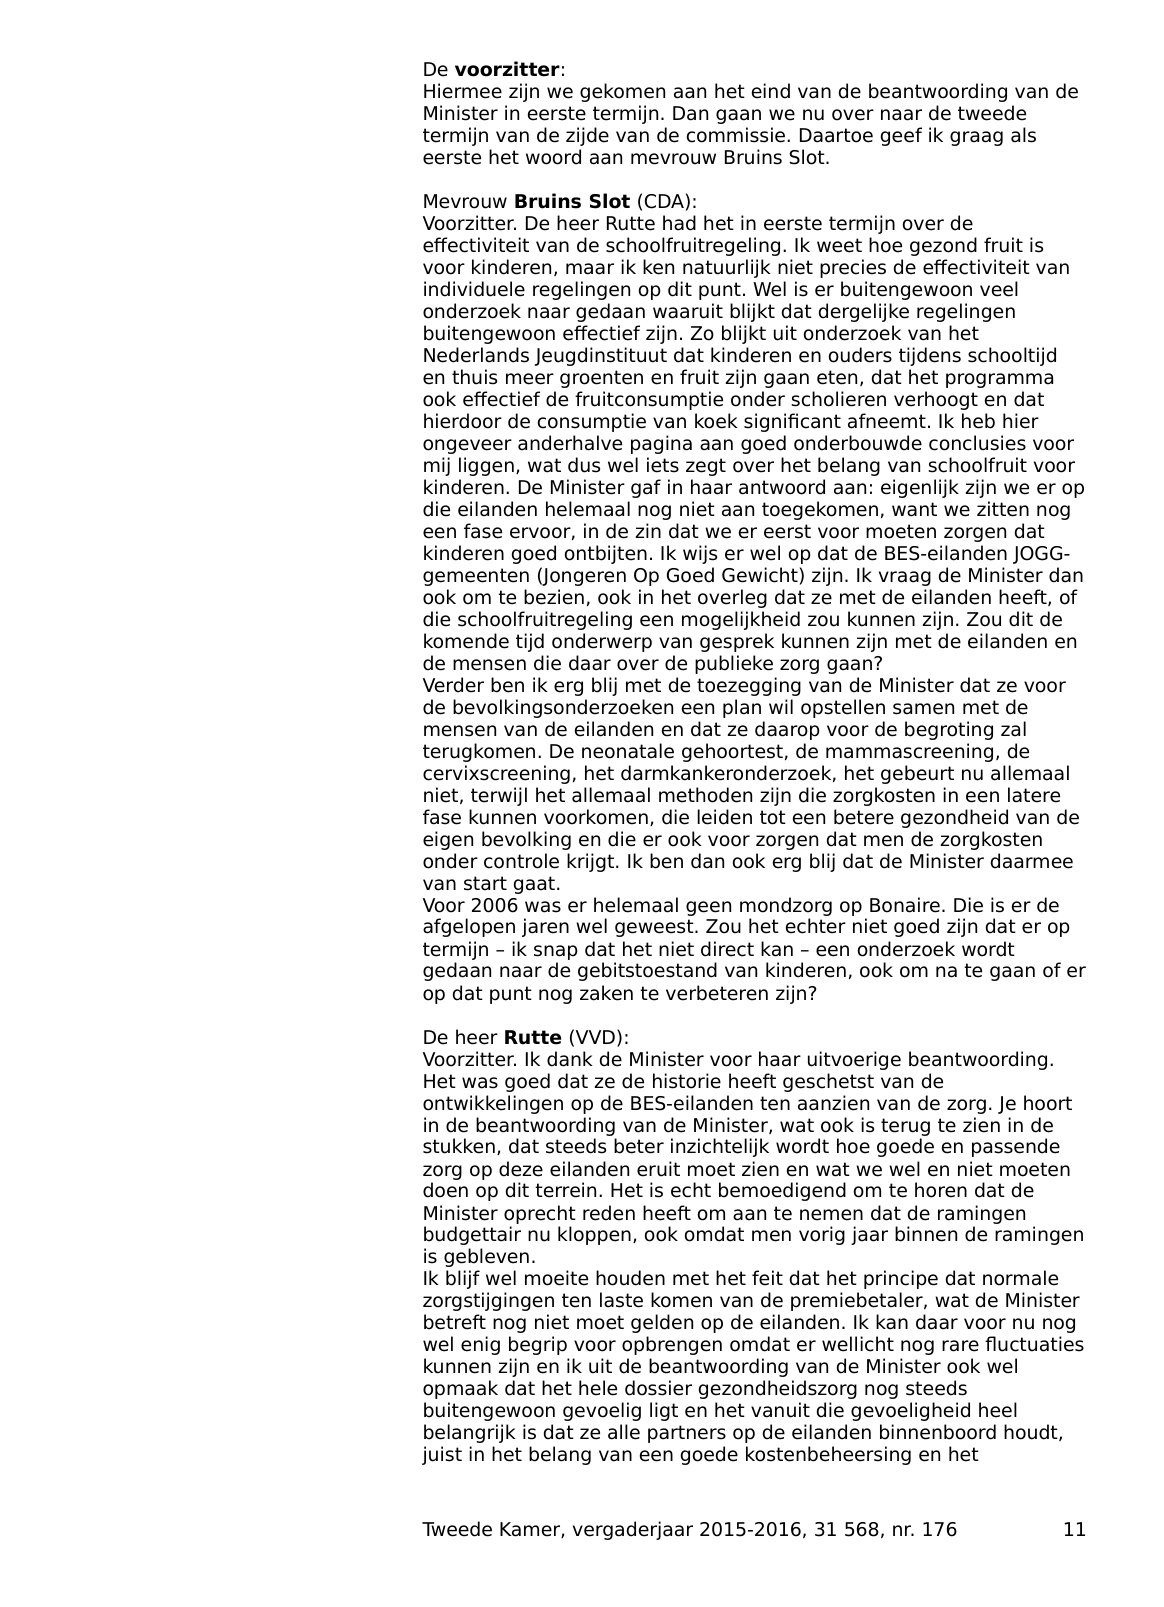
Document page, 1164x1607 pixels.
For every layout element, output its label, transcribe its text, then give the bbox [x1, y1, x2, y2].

text Hiermee zijn we gekomen aan het eind van de beantwoording van de Minister in eerste termijn. Dan gaan we nu over naar de tweede termijn van de zijde van de commissie. Daartoe geef ik graag als eerste het woord aan mevrouw Bruins Slot. [422, 81, 1087, 169]
text Voorzitter. Ik dank de Minister voor haar uitvoerige beantwoording. Het was goed dat ze de historie heeft geschetst van de ontwikkelingen op de BES-eilanden ten aanzien van de zorg. Je hoort in de beantwoording van de Minister, wat ook is terug te zien in de stukken, dat steeds beter inzichtelijk wordt hoe goede en passende zorg op deze eilanden eruit moet zien en wat we wel en niet moeten doen op dit terrein. Het is echt bemoedigend om te horen dat de Minister oprecht reden heeft om aan te nemen dat de ramingen budgettair nu kloppen, ook omdat men vorig jaar binnen de ramingen is gebleven. [422, 1048, 1087, 1268]
text De heer Rutte (VVD): [422, 1027, 1087, 1048]
text Mevrouw Bruins Slot (CDA): [422, 191, 1087, 213]
text De voorzitter: [422, 59, 1087, 81]
text Ik blijf wel moeite houden met het feit dat het principe dat normale zorgstijgingen ten laste komen van de premiebetaler, wat de Minister betreft nog niet moet gelden op de eilanden. Ik kan daar voor nu nog wel enig begrip voor opbrengen omdat er wellicht nog rare fluctuaties kunnen zijn en ik uit de beantwoording van de Minister ook wel opmaak dat het hele dossier gezondheidszorg nog steeds buitengewoon gevoelig ligt en het vanuit die gevoeligheid heel belangrijk is dat ze alle partners op de eilanden binnenboord houdt, juist in het belang van een goede kostenbeheersing en het [422, 1268, 1087, 1466]
text Voor 2006 was er helemaal geen mondzorg op Bonaire. Die is er de afgelopen jaren wel geweest. Zou het echter niet goed zijn dat er op termijn – ik snap dat het niet direct kan – een onderzoek wordt gedaan naar de gebitstoestand van kinderen, ook om na te gaan of er op dat punt nog zaken te verbeteren zijn? [422, 894, 1087, 1004]
text Voorzitter. De heer Rutte had het in eerste termijn over de effectiviteit van de schoolfruitregeling. Ik weet hoe gezond fruit is voor kinderen, maar ik ken natuurlijk niet precies de effectiviteit van individuele regelingen op dit punt. Wel is er buitengewoon veel onderzoek naar gedaan waaruit blijkt dat dergelijke regelingen buitengewoon effectief zijn. Zo blijkt uit onderzoek van het Nederlands Jeugdinstituut dat kinderen en ouders tijdens schooltijd en thuis meer groenten en fruit zijn gaan eten, dat het programma ook effectief de fruitconsumptie onder scholieren verhoogt en dat hierdoor de consumptie van koek significant afneemt. Ik heb hier ongeveer anderhalve pagina aan goed onderbouwde conclusies voor mij liggen, wat dus wel iets zegt over het belang van schoolfruit voor kinderen. De Minister gaf in haar antwoord aan: eigenlijk zijn we er op die eilanden helemaal nog niet aan toegekomen, want we zitten nog een fase ervoor, in de zin dat we er eerst voor moeten zorgen dat kinderen goed ontbijten. Ik wijs er wel op dat de BES-eilanden JOGG-gemeenten (Jongeren Op Goed Gewicht) zijn. Ik vraag de Minister dan ook om te bezien, ook in het overleg dat ze met de eilanden heeft, of die schoolfruitregeling een mogelijkheid zou kunnen zijn. Zou dit de komende tijd onderwerp van gesprek kunnen zijn met de eilanden en de mensen die daar over de publieke zorg gaan? [422, 213, 1087, 675]
text Verder ben ik erg blij met de toezegging van de Minister dat ze voor de bevolkingsonderzoeken een plan wil opstellen samen met de mensen van de eilanden en dat ze daarop voor de begroting zal terugkomen. De neonatale gehoortest, de mammascreening, de cervixscreening, het darmkankeronderzoek, het gebeurt nu allemaal niet, terwijl het allemaal methoden zijn die zorgkosten in een latere fase kunnen voorkomen, die leiden tot een betere gezondheid van de eigen bevolking en die er ook voor zorgen dat men de zorgkosten onder controle krijgt. Ik ben dan ook erg blij dat de Minister daarmee van start gaat. [422, 675, 1087, 894]
